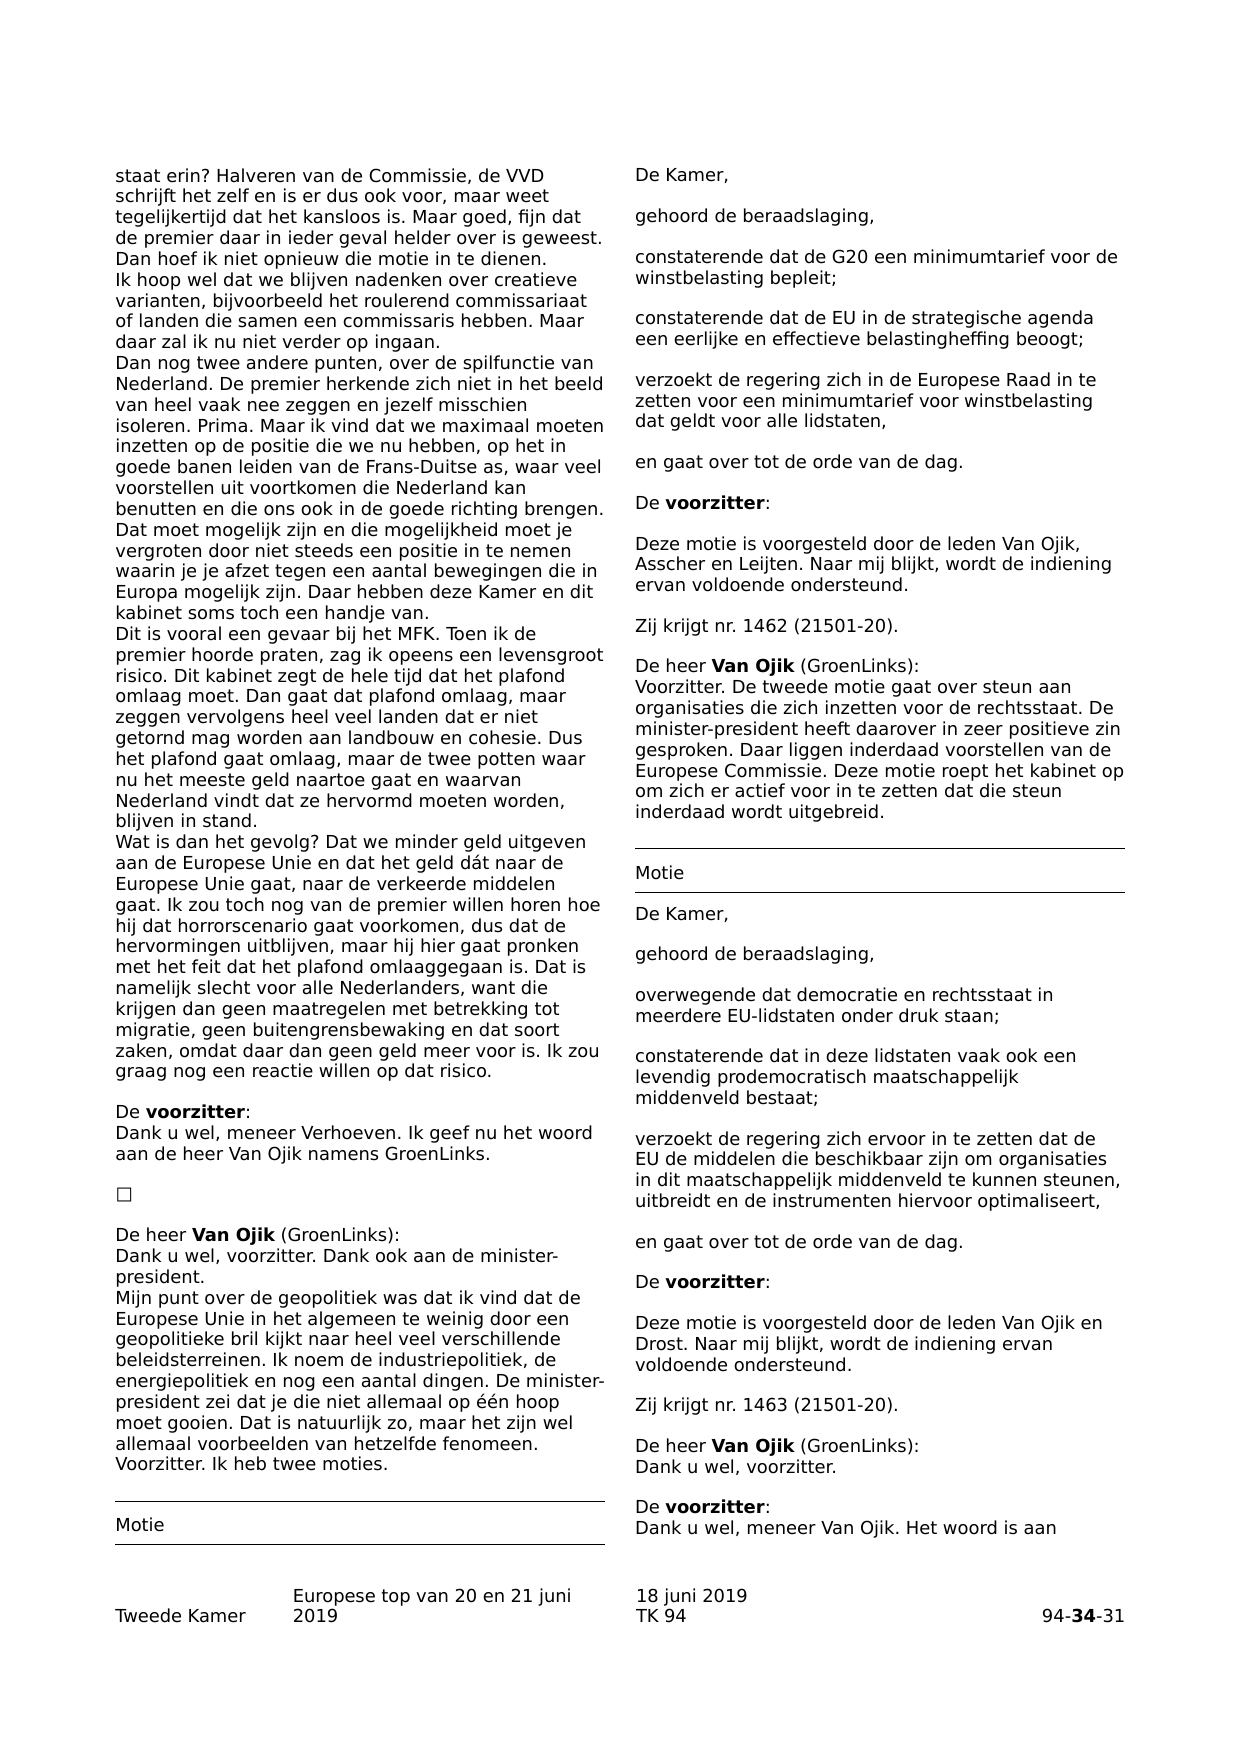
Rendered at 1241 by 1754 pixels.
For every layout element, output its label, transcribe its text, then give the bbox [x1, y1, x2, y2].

text Motie [115, 1515, 605, 1536]
text constaterende dat in deze lidstaten vaak ook een levendig prodemocratisch maatschappelijk middenveld bestaat; [635, 1046, 1125, 1108]
text Deze motie is voorgesteld door de leden Van Ojik en Drost. Naar mij blijkt, wordt de indiening ervan voldoende ondersteund. [635, 1313, 1125, 1375]
text Dank u wel, meneer Van Ojik. Het woord is aan [635, 1518, 1125, 1539]
text en gaat over tot de orde van de dag. [635, 1231, 1125, 1252]
text verzoekt de regering zich in de Europese Raad in te zetten voor een minimumtarief voor winstbelasting dat geldt voor alle lidstaten, [635, 370, 1125, 432]
text Wat is dan het gevolg? Dat we minder geld uitgeven aan de Europese Unie en dat het geld dát naar de Europese Unie gaat, naar de verkeerde middelen gaat. Ik zou toch nog van de premier willen horen hoe hij dat horrorscenario gaat voorkomen, dus dat de hervormingen uitblijven, maar hij hier gaat pronken met het feit dat het plafond omlaaggegaan is. Dat is namelijk slecht voor alle Nederlanders, want die krijgen dan geen maatregelen met betrekking tot migratie, geen buitengrensbewaking en dat soort zaken, omdat daar dan geen geld meer voor is. Ik zou graag nog een reactie willen op dat risico. [115, 832, 605, 1082]
text Voorzitter. De tweede motie gaat over steun aan organisaties die zich inzetten voor de rechtsstaat. De minister-president heeft daarover in zeer positieve zin gesproken. Daar liggen inderdaad voorstellen van de Europese Commissie. Deze motie roept het kabinet op om zich er actief voor in te zetten dat die steun inderdaad wordt uitgebreid. [635, 677, 1125, 823]
text constaterende dat de G20 een minimumtarief voor de winstbelasting bepleit; [635, 247, 1125, 288]
text ⬜ [115, 1184, 605, 1205]
text De voorzitter: [635, 1272, 1125, 1293]
text staat erin? Halveren van de Commissie, de VVD schrijft het zelf en is er dus ook voor, maar weet tegelijkertijd dat het kansloos is. Maar goed, fijn dat de premier daar in ieder geval helder over is geweest. Dan hoef ik niet opnieuw die motie in te dienen. [115, 165, 605, 269]
text De voorzitter: [115, 1102, 605, 1123]
text De heer Van Ojik (GroenLinks): [635, 656, 1125, 677]
text Dank u wel, meneer Verhoeven. Ik geef nu het woord aan de heer Van Ojik namens GroenLinks. [115, 1123, 605, 1164]
text Ik hoop wel dat we blijven nadenken over creatieve varianten, bijvoorbeeld het roulerend commissariaat of landen die samen een commissaris hebben. Maar daar zal ik nu niet verder op ingaan. [115, 269, 605, 353]
text De heer Van Ojik (GroenLinks): [635, 1436, 1125, 1457]
text Mijn punt over de geopolitiek was dat ik vind dat de Europese Unie in het algemeen te weinig door een geopolitieke bril kijkt naar heel veel verschillende beleidsterreinen. Ik noem de industriepolitiek, de energiepolitiek en nog een aantal dingen. De minister-president zei dat je die niet allemaal op één hoop moet gooien. Dat is natuurlijk zo, maar het zijn wel allemaal voorbeelden van hetzelfde fenomeen. [115, 1287, 605, 1454]
text en gaat over tot de orde van de dag. [635, 452, 1125, 473]
text Dank u wel, voorzitter. Dank ook aan de minister-president. [115, 1246, 605, 1287]
text Deze motie is voorgesteld door de leden Van Ojik, Asscher en Leijten. Naar mij blijkt, wordt de indiening ervan voldoende ondersteund. [635, 533, 1125, 596]
text Zij krijgt nr. 1463 (21501-20). [635, 1395, 1125, 1416]
text Zij krijgt nr. 1462 (21501-20). [635, 616, 1125, 636]
text Voorzitter. Ik heb twee moties. [115, 1454, 605, 1475]
text Dit is vooral een gevaar bij het MFK. Toen ik de premier hoorde praten, zag ik opeens een levensgroot risico. Dit kabinet zegt de hele tijd dat het plafond omlaag moet. Dan gaat dat plafond omlaag, maar zeggen vervolgens heel veel landen dat er niet getornd mag worden aan landbouw en cohesie. Dus het plafond gaat omlaag, maar de twee potten waar nu het meeste geld naartoe gaat en waarvan Nederland vindt dat ze hervormd moeten worden, blijven in stand. [115, 624, 605, 832]
text Motie [635, 863, 1125, 883]
text De Kamer, [635, 903, 1125, 924]
text verzoekt de regering zich ervoor in te zetten dat de EU de middelen die beschikbaar zijn om organisaties in dit maatschappelijk middenveld te kunnen steunen, uitbreidt en de instrumenten hiervoor optimaliseert, [635, 1128, 1125, 1211]
text De voorzitter: [635, 1497, 1125, 1518]
text De heer Van Ojik (GroenLinks): [115, 1225, 605, 1246]
text constaterende dat de EU in de strategische agenda een eerlijke en effectieve belastingheffing beoogt; [635, 308, 1125, 350]
text gehoord de beraadslaging, [635, 944, 1125, 965]
text Dan nog twee andere punten, over de spilfunctie van Nederland. De premier herkende zich niet in het beeld van heel vaak nee zeggen en jezelf misschien isoleren. Prima. Maar ik vind dat we maximaal moeten inzetten op de positie die we nu hebben, op het in goede banen leiden van de Frans-Duitse as, waar veel voorstellen uit voortkomen die Nederland kan benutten en die ons ook in de goede richting brengen. Dat moet mogelijk zijn en die mogelijkheid moet je vergroten door niet steeds een positie in te nemen waarin je je afzet tegen een aantal bewegingen die in Europa mogelijk zijn. Daar hebben deze Kamer en dit kabinet soms toch een handje van. [115, 353, 605, 624]
text overwegende dat democratie en rechtsstaat in meerdere EU-lidstaten onder druk staan; [635, 985, 1125, 1026]
text Dank u wel, voorzitter. [635, 1457, 1125, 1477]
text De Kamer, [635, 165, 1125, 186]
text gehoord de beraadslaging, [635, 206, 1125, 227]
text De voorzitter: [635, 493, 1125, 513]
